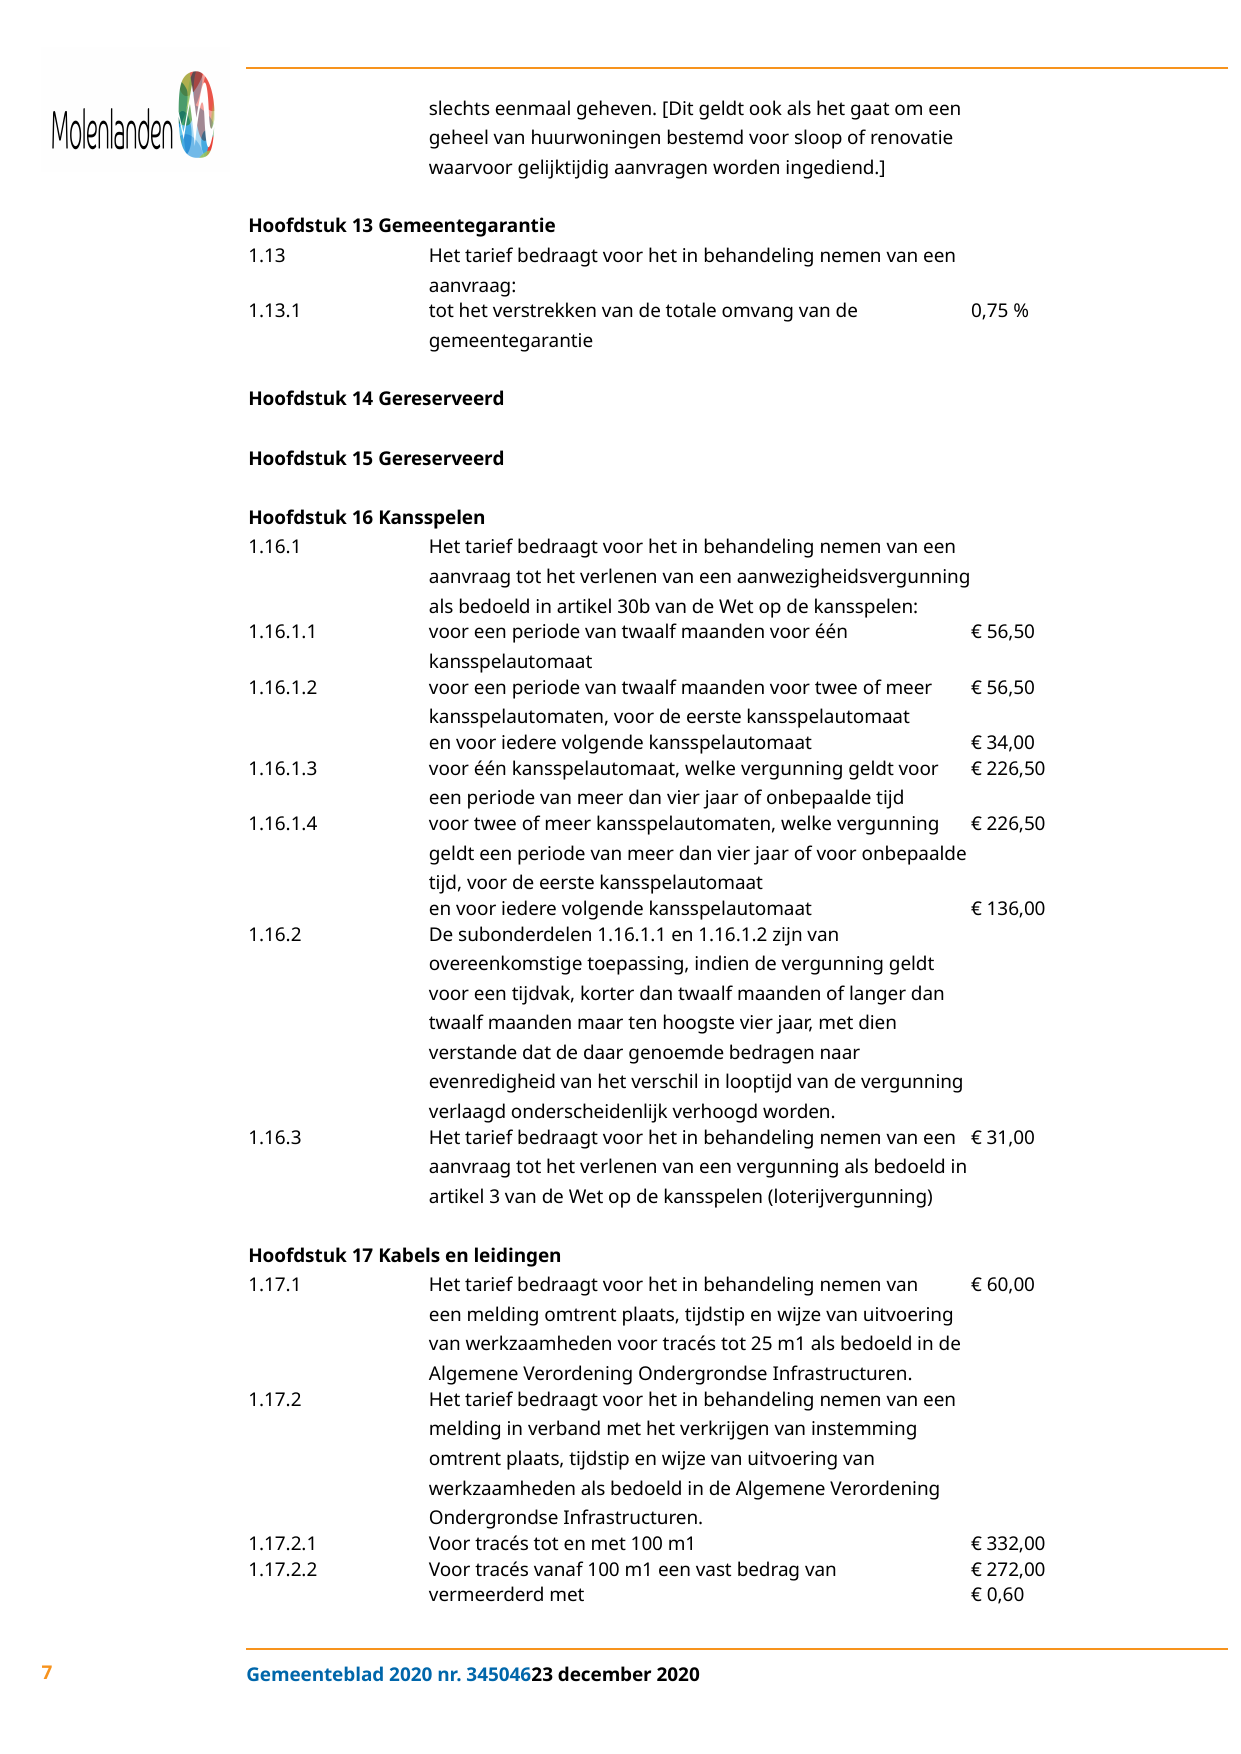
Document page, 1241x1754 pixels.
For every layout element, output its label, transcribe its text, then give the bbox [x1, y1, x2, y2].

table_cell voor één kansspelautomaat, welke vergunning geldt voor een periode van meer dan vier jaar of onbepaalde tijd [429, 755, 971, 810]
table_cell € 332,00 [971, 1530, 1152, 1556]
table_cell 1.16.2 [248, 921, 429, 1124]
table_header Het tarief bedraagt voor het in behandeling nemen van een aanvraag: [429, 242, 971, 297]
table_cell Het tarief bedraagt voor het in behandeling nemen van een melding in verband met het verkrijgen van instemming omtrent plaats, tijdstip en wijze van uitvoering van werkzaamheden als bedoeld in de Algemene Verordening Ondergrondse Infrastructuren. [429, 1386, 971, 1530]
table_cell € 272,00 [971, 1556, 1152, 1581]
table_cell voor een periode van twaalf maanden voor één kansspelautomaat [429, 619, 971, 674]
table_cell € 136,00 [971, 895, 1152, 921]
table_cell 0,75 % [971, 298, 1152, 353]
table_cell [248, 95, 429, 180]
table_cell tot het verstrekken van de totale omvang van de gemeentegarantie [429, 298, 971, 353]
table_cell Voor tracés vanaf 100 m1 een vast bedrag van [429, 1556, 971, 1581]
table_cell Voor tracés tot en met 100 m1 [429, 1530, 971, 1556]
table_cell en voor iedere volgende kansspelautomaat [429, 729, 971, 755]
table_cell € 226,50 [971, 810, 1152, 895]
table_cell 1.16.1.1 [248, 619, 429, 674]
text Hoofdstuk 14 Gereserveerd [248, 386, 1152, 411]
table_header [971, 534, 1152, 618]
table_cell 1.13.1 [248, 298, 429, 353]
table_cell [248, 1581, 429, 1607]
table_cell 1.16.3 [248, 1124, 429, 1209]
table_cell € 226,50 [971, 755, 1152, 810]
table_header Het tarief bedraagt voor het in behandeling nemen van een aanvraag tot het verlenen van een aanwezigheidsvergunning als bedoeld in artikel 30b van de Wet op de kansspelen: [429, 534, 971, 618]
table_cell 1.17.2.2 [248, 1556, 429, 1581]
table_header [971, 242, 1152, 297]
table_cell 1.17.2 [248, 1386, 429, 1530]
table_cell Het tarief bedraagt voor het in behandeling nemen van een aanvraag tot het verlenen van een vergunning als bedoeld in artikel 3 van de Wet op de kansspelen (loterijvergunning) [429, 1124, 971, 1209]
table_cell 1.16.1.2 [248, 674, 429, 729]
table_cell De subonderdelen 1.16.1.1 en 1.16.1.2 zijn van overeenkomstige toepassing, indien de vergunning geldt voor een tijdvak, korter dan twaalf maanden of langer dan twaalf maanden maar ten hoogste vier jaar, met dien verstande dat de daar genoemde bedragen naar evenredigheid van het verschil in looptijd van de vergunning verlaagd onderscheidenlijk verhoogd worden. [429, 921, 971, 1124]
table_cell [971, 1386, 1152, 1530]
table_header Het tarief bedraagt voor het in behandeling nemen van een melding omtrent plaats, tijdstip en wijze van uitvoering van werkzaamheden voor tracés tot 25 m1 als bedoeld in de Algemene Verordening Ondergrondse Infrastructuren. [429, 1271, 971, 1386]
table_cell [971, 95, 1152, 180]
text Hoofdstuk 16 Kansspelen [248, 504, 1152, 530]
picture [41, 47, 231, 172]
table_cell 1.16.1.3 [248, 755, 429, 810]
table_header 1.17.1 [248, 1271, 429, 1386]
table_cell [248, 895, 429, 921]
table_cell slechts eenmaal geheven. [Dit geldt ook als het gaat om een geheel van huurwoningen bestemd voor sloop of renovatie waarvoor gelijktijdig aanvragen worden ingediend.] [429, 95, 971, 180]
table_cell € 0,60 [971, 1581, 1152, 1607]
table_cell vermeerderd met [429, 1581, 971, 1607]
table_cell voor twee of meer kansspelautomaten, welke vergunning geldt een periode van meer dan vier jaar of voor onbepaalde tijd, voor de eerste kansspelautomaat [429, 810, 971, 895]
table_cell € 34,00 [971, 729, 1152, 755]
text Hoofdstuk 13 Gemeentegarantie [248, 212, 1152, 238]
table_cell € 56,50 [971, 619, 1152, 674]
table_cell 1.17.2.1 [248, 1530, 429, 1556]
table_cell € 31,00 [971, 1124, 1152, 1209]
text Hoofdstuk 17 Kabels en leidingen [248, 1242, 1152, 1267]
table_header 1.16.1 [248, 534, 429, 618]
table_header 1.13 [248, 242, 429, 297]
table_cell 1.16.1.4 [248, 810, 429, 895]
table_cell voor een periode van twaalf maanden voor twee of meer kansspelautomaten, voor de eerste kansspelautomaat [429, 674, 971, 729]
table_cell [248, 729, 429, 755]
table_cell € 56,50 [971, 674, 1152, 729]
table_cell [971, 921, 1152, 1124]
table_cell en voor iedere volgende kansspelautomaat [429, 895, 971, 921]
text Hoofdstuk 15 Gereserveerd [248, 445, 1152, 471]
table_header € 60,00 [971, 1271, 1152, 1386]
